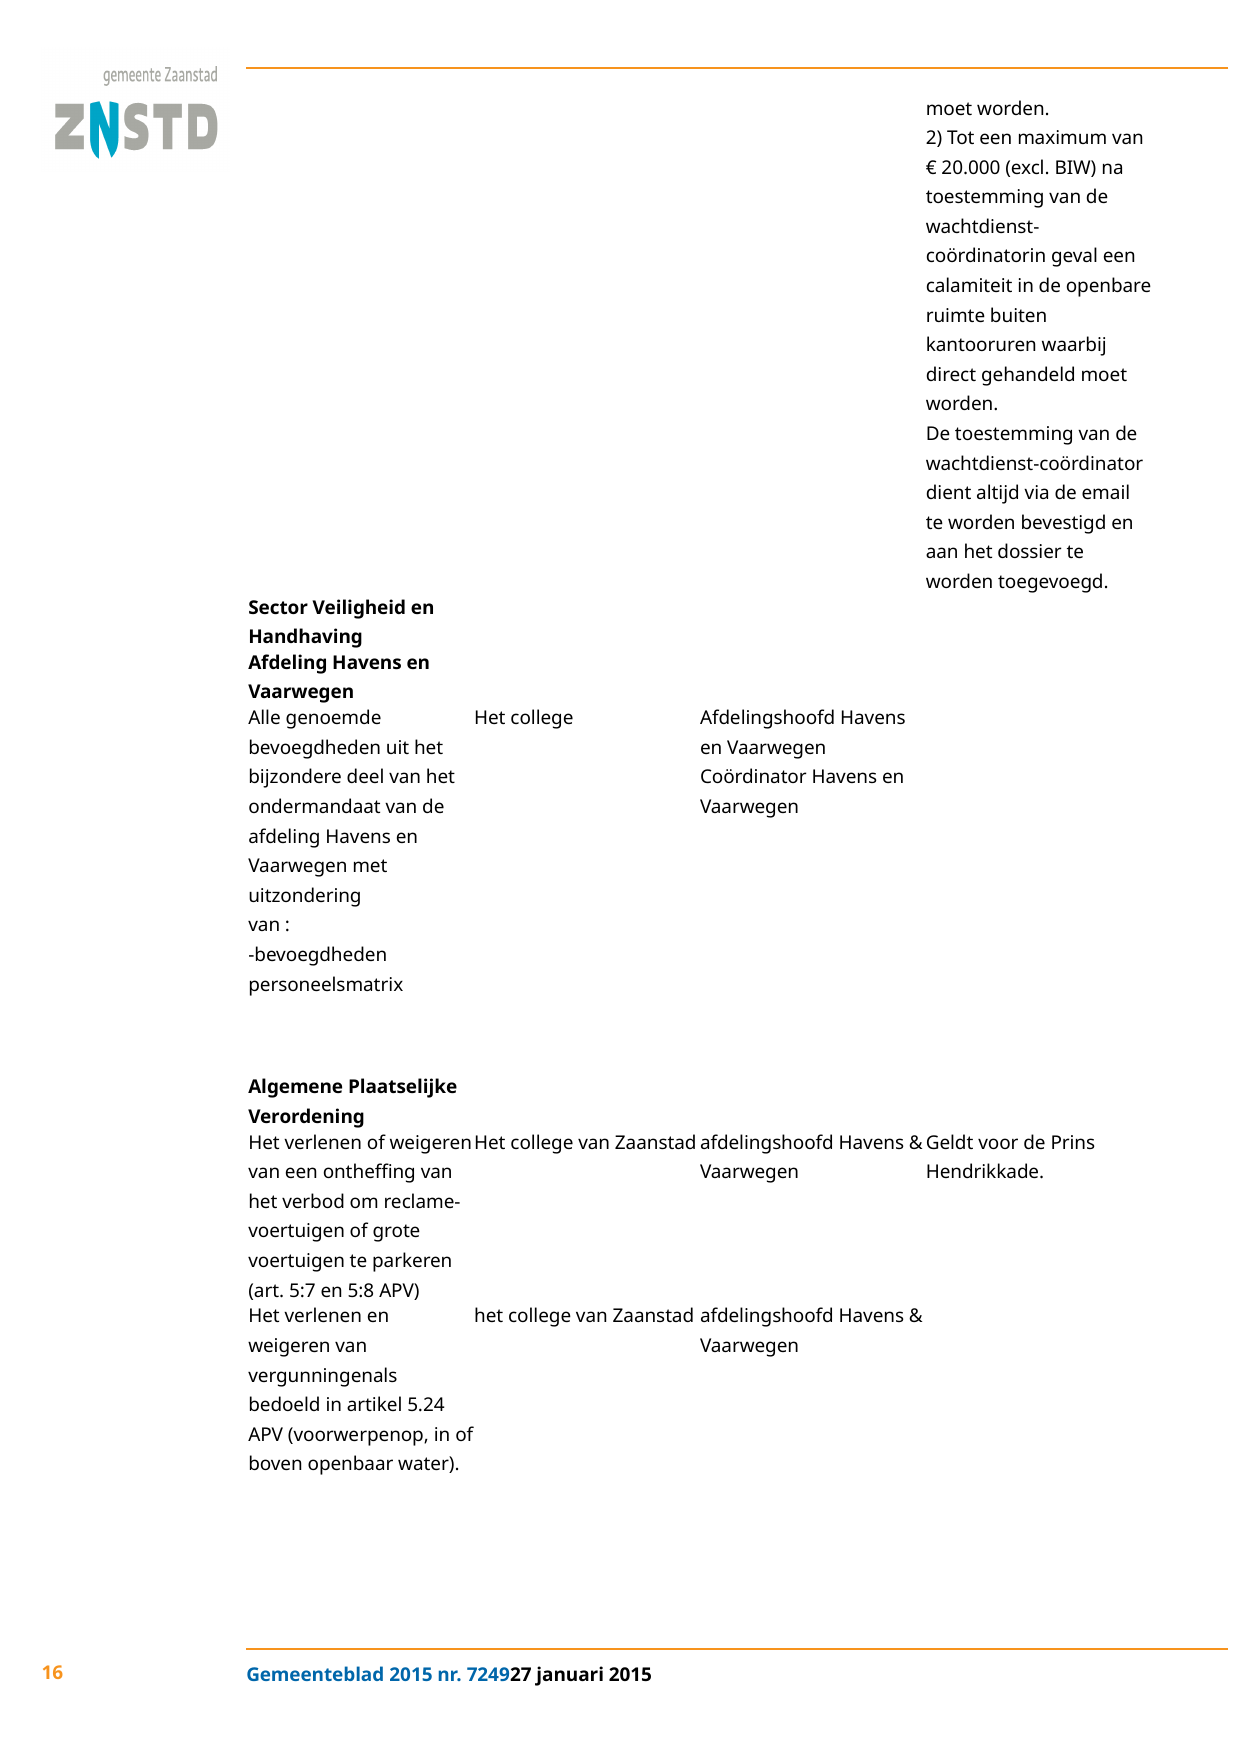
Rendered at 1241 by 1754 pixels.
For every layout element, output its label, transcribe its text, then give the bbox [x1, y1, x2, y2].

table_cell Afdeling Havens en Vaarwegen [248, 649, 474, 704]
table_header [474, 1074, 700, 1129]
table_cell [474, 594, 700, 649]
table_cell [926, 1303, 1152, 1476]
table_cell [926, 649, 1152, 704]
table_cell afdelingshoofd Havens & Vaarwegen [700, 1303, 926, 1476]
table_cell moet worden. 2) Tot een maximum van € 20.000 (excl. BIW) na toestemming van de wachtdienst-coördinatorin geval een calamiteit in de openbare ruimte buiten kantooruren waarbij direct gehandeld moet worden. De toestemming van de wachtdienst-coördinator dient altijd via de email te worden bevestigd en aan het dossier te worden toegevoegd. [926, 95, 1152, 594]
table_cell afdelingshoofd Havens & Vaarwegen [700, 1129, 926, 1303]
table_cell [474, 996, 700, 1022]
table_cell [700, 594, 926, 649]
table_cell Geldt voor de Prins Hendrikkade. [926, 1129, 1152, 1303]
table_cell [248, 996, 474, 1022]
table_cell Het college van Zaanstad [474, 1129, 700, 1303]
table_cell Het college [474, 705, 700, 996]
table_cell [248, 95, 474, 594]
table_cell Het verlenen en weigeren van vergunningenals bedoeld in artikel 5.24 APV (voorwerpenop, in of boven openbaar water). [248, 1303, 474, 1476]
table_header [926, 1074, 1152, 1129]
table_cell Het verlenen of weigeren van een ontheffing van het verbod om reclame-voertuigen of grote voertuigen te parkeren (art. 5:7 en 5:8 APV) [248, 1129, 474, 1303]
table_cell [474, 95, 700, 594]
table_cell Afdelingshoofd Havens en Vaarwegen Coördinator Havens en Vaarwegen [700, 705, 926, 996]
picture [41, 47, 231, 172]
table_header Algemene Plaatselijke Verordening [248, 1074, 474, 1129]
table_cell [474, 649, 700, 704]
table_cell [926, 705, 1152, 996]
table_cell [700, 649, 926, 704]
table_cell Alle genoemde bevoegdheden uit het bijzondere deel van het ondermandaat van de afdeling Havens en Vaarwegen met uitzondering van : -bevoegdheden personeelsmatrix [248, 705, 474, 996]
table_cell [700, 996, 926, 1022]
table_cell [926, 996, 1152, 1022]
table_cell Sector Veiligheid en Handhaving [248, 594, 474, 649]
table_cell [926, 594, 1152, 649]
table_cell het college van Zaanstad [474, 1303, 700, 1476]
table_cell [700, 95, 926, 594]
table_header [700, 1074, 926, 1129]
